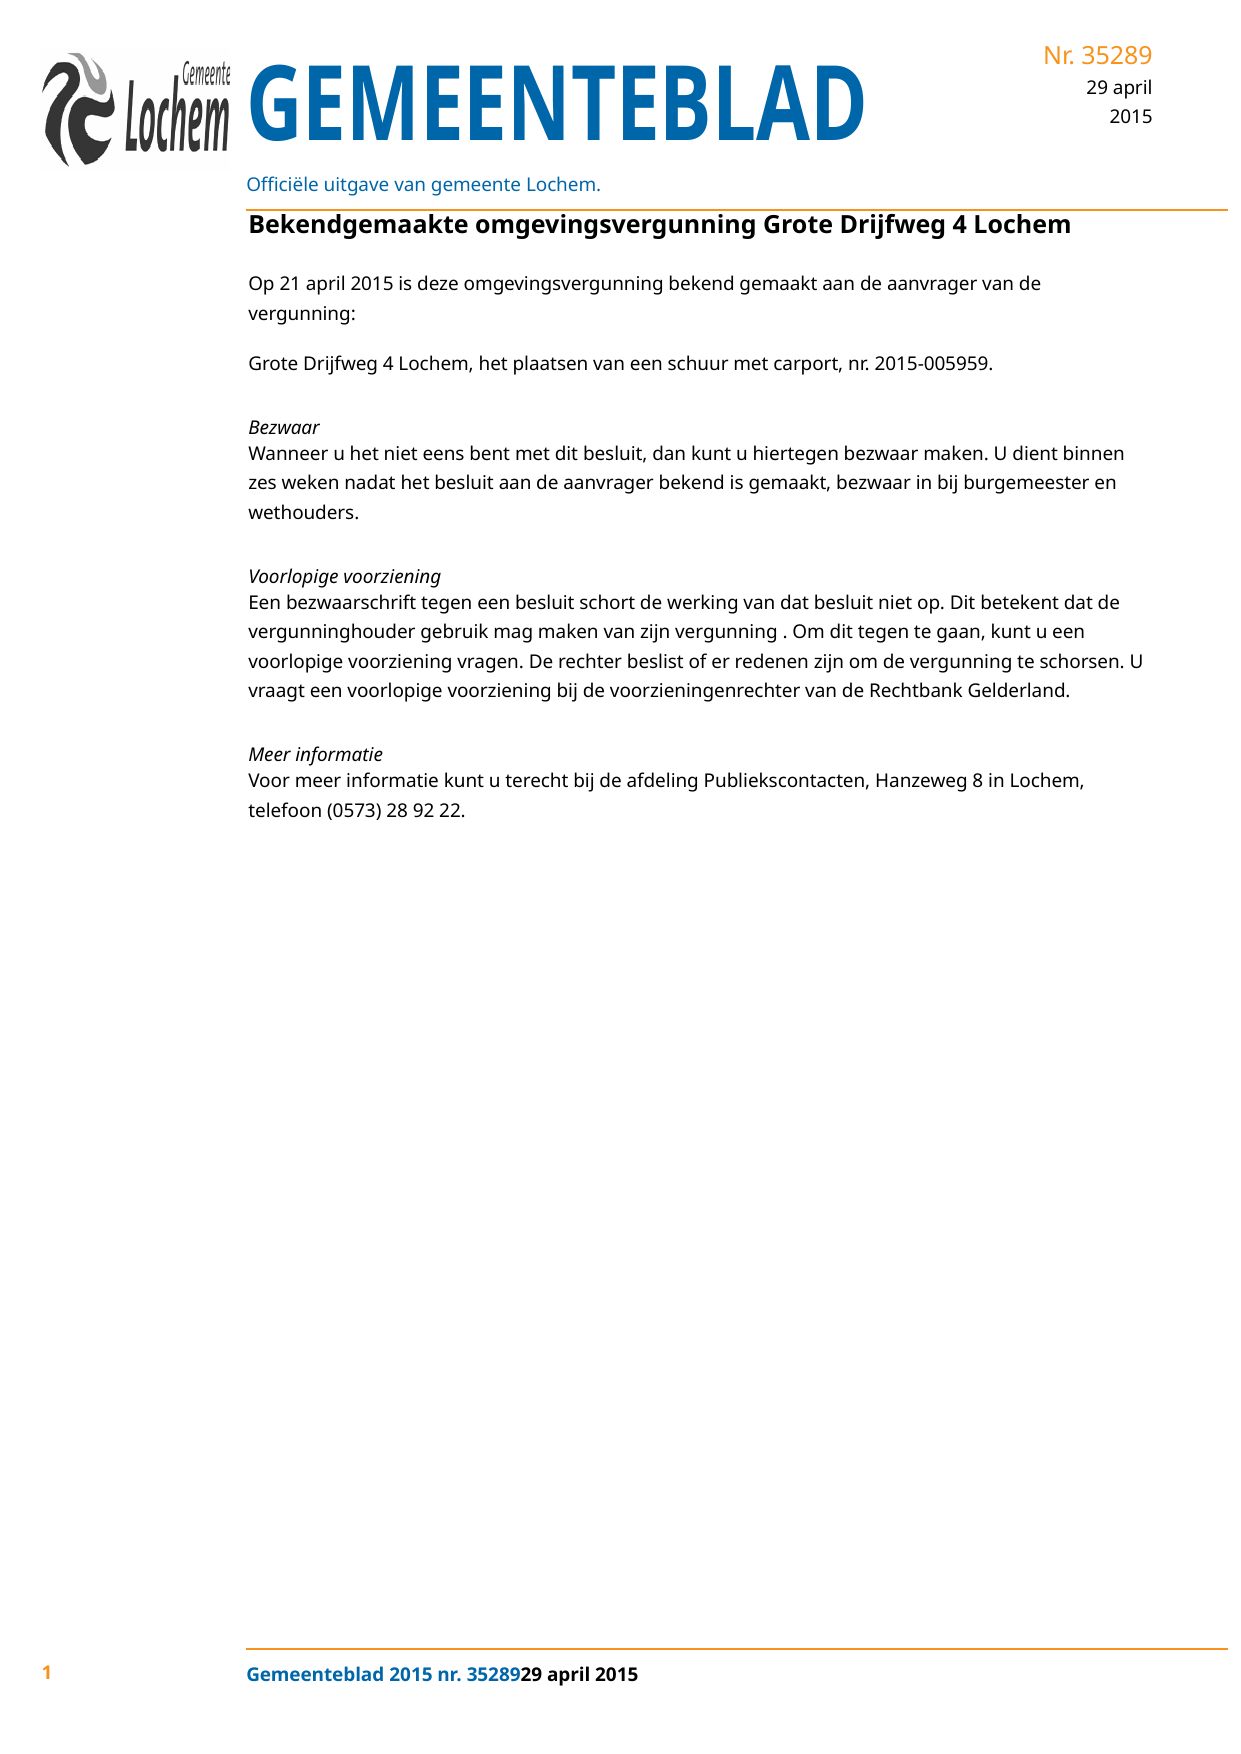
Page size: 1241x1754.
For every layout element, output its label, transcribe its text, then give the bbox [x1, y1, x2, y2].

text Voorlopige voorziening [248, 563, 1152, 589]
text Bekendgemaakte omgevingsvergunning Grote Drijfweg 4 Lochem [248, 211, 1152, 241]
text Meer informatie [248, 742, 1152, 767]
text Op 21 april 2015 is deze omgevingsvergunning bekend gemaakt aan de aanvrager van de vergunning: [248, 270, 1152, 326]
picture [41, 47, 231, 172]
text Wanneer u het niet eens bent met dit besluit, dan kunt u hiertegen bezwaar maken. U dient binnen zes weken nadat het besluit aan de aanvrager bekend is gemaakt, bezwaar in bij burgemeester en wethouders. [248, 440, 1152, 525]
text Grote Drijfweg 4 Lochem, het plaatsen van een schuur met carport, nr. 2015-005959. [248, 350, 1152, 376]
text Een bezwaarschrift tegen een besluit schort de werking van dat besluit niet op. Dit betekent dat de vergunninghouder gebruik mag maken van zijn vergunning . Om dit tegen te gaan, kunt u een voorlopige voorziening vragen. De rechter beslist of er redenen zijn om de vergunning te schorsen. U vraagt een voorlopige voorziening bij de voorzieningenrechter van de Rechtbank Gelderland. [248, 589, 1152, 703]
text Voor meer informatie kunt u terecht bij de afdeling Publiekscontacten, Hanzeweg 8 in Lochem, telefoon (0573) 28 92 22. [248, 767, 1152, 823]
text Bezwaar [248, 414, 1152, 440]
